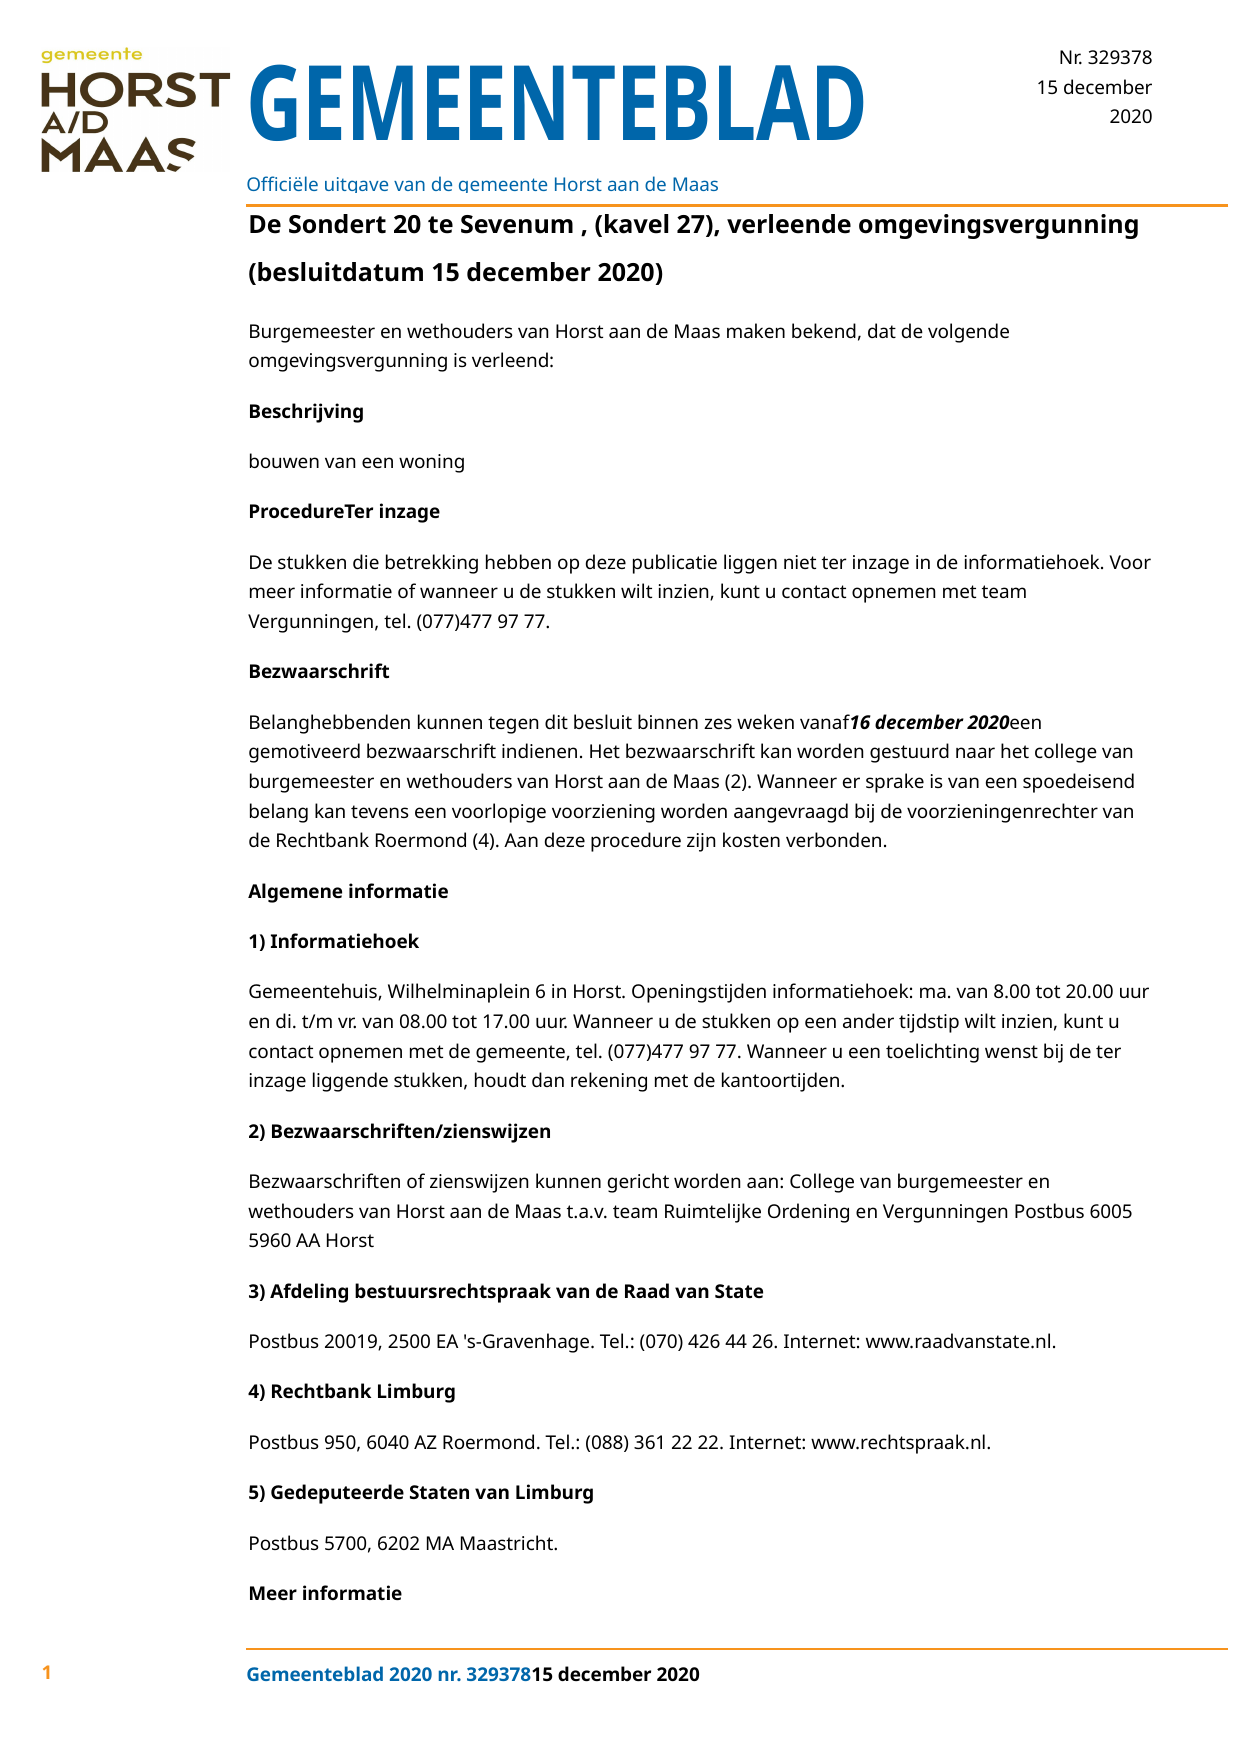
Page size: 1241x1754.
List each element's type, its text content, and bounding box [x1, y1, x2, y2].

text 4) Rechtbank Limburg [248, 1379, 1152, 1404]
text Belanghebbenden kunnen tegen dit besluit binnen zes weken vanaf16 december 2020een gemotiveerd bezwaarschrift indienen. Het bezwaarschrift kan worden gestuurd naar het college van burgemeester en wethouders van Horst aan de Maas (2). Wanneer er sprake is van een spoedeisend belang kan tevens een voorlopige voorziening worden aangevraagd bij de voorzieningenrechter van de Rechtbank Roermond (4). Aan deze procedure zijn kosten verbonden. [248, 709, 1152, 853]
text Postbus 5700, 6202 MA Maastricht. [248, 1530, 1152, 1556]
text 2) Bezwaarschriften/zienswijzen [248, 1118, 1152, 1144]
text Burgemeester en wethouders van Horst aan de Maas maken bekend, dat de volgende omgevingsvergunning is verleend: [248, 318, 1152, 373]
text Postbus 20019, 2500 EA 's-Gravenhage. Tel.: (070) 426 44 26. Internet: www.raadvanstate.nl. [248, 1328, 1152, 1354]
text De stukken die betrekking hebben op deze publicatie liggen niet ter inzage in de informatiehoek. Voor meer informatie of wanneer u de stukken wilt inzien, kunt u contact opnemen met team Vergunningen, tel. (077)477 97 77. [248, 549, 1152, 634]
text 5) Gedeputeerde Staten van Limburg [248, 1479, 1152, 1505]
text bouwen van een woning [248, 448, 1152, 474]
text Algemene informatie [248, 878, 1152, 904]
text Bezwaarschriften of zienswijzen kunnen gericht worden aan: College van burgemeester en wethouders van Horst aan de Maas t.a.v. team Ruimtelijke Ordening en Vergunningen Postbus 6005 5960 AA Horst [248, 1168, 1152, 1253]
text Postbus 950, 6040 AZ Roermond. Tel.: (088) 361 22 22. Internet: www.rechtspraak.nl. [248, 1429, 1152, 1455]
text Meer informatie [248, 1580, 1152, 1606]
text 1) Informatiehoek [248, 928, 1152, 954]
text Gemeentehuis, Wilhelminaplein 6 in Horst. Openingstijden informatiehoek: ma. van 8.00 tot 20.00 uur en di. t/m vr. van 08.00 tot 17.00 uur. Wanneer u de stukken op een ander tijdstip wilt inzien, kunt u contact opnemen met de gemeente, tel. (077)477 97 77. Wanneer u een toelichting wenst bij de ter inzage liggende stukken, houdt dan rekening met de kantoortijden. [248, 979, 1152, 1093]
text Beschrijving [248, 398, 1152, 424]
picture [41, 47, 231, 172]
text ProcedureTer inzage [248, 499, 1152, 524]
text De Sondert 20 te Sevenum , (kavel 27), verleende omgevingsvergunning (besluitdatum 15 december 2020) [248, 207, 1152, 288]
text Bezwaarschrift [248, 659, 1152, 684]
text 3) Afdeling bestuursrechtspraak van de Raad van State [248, 1278, 1152, 1304]
